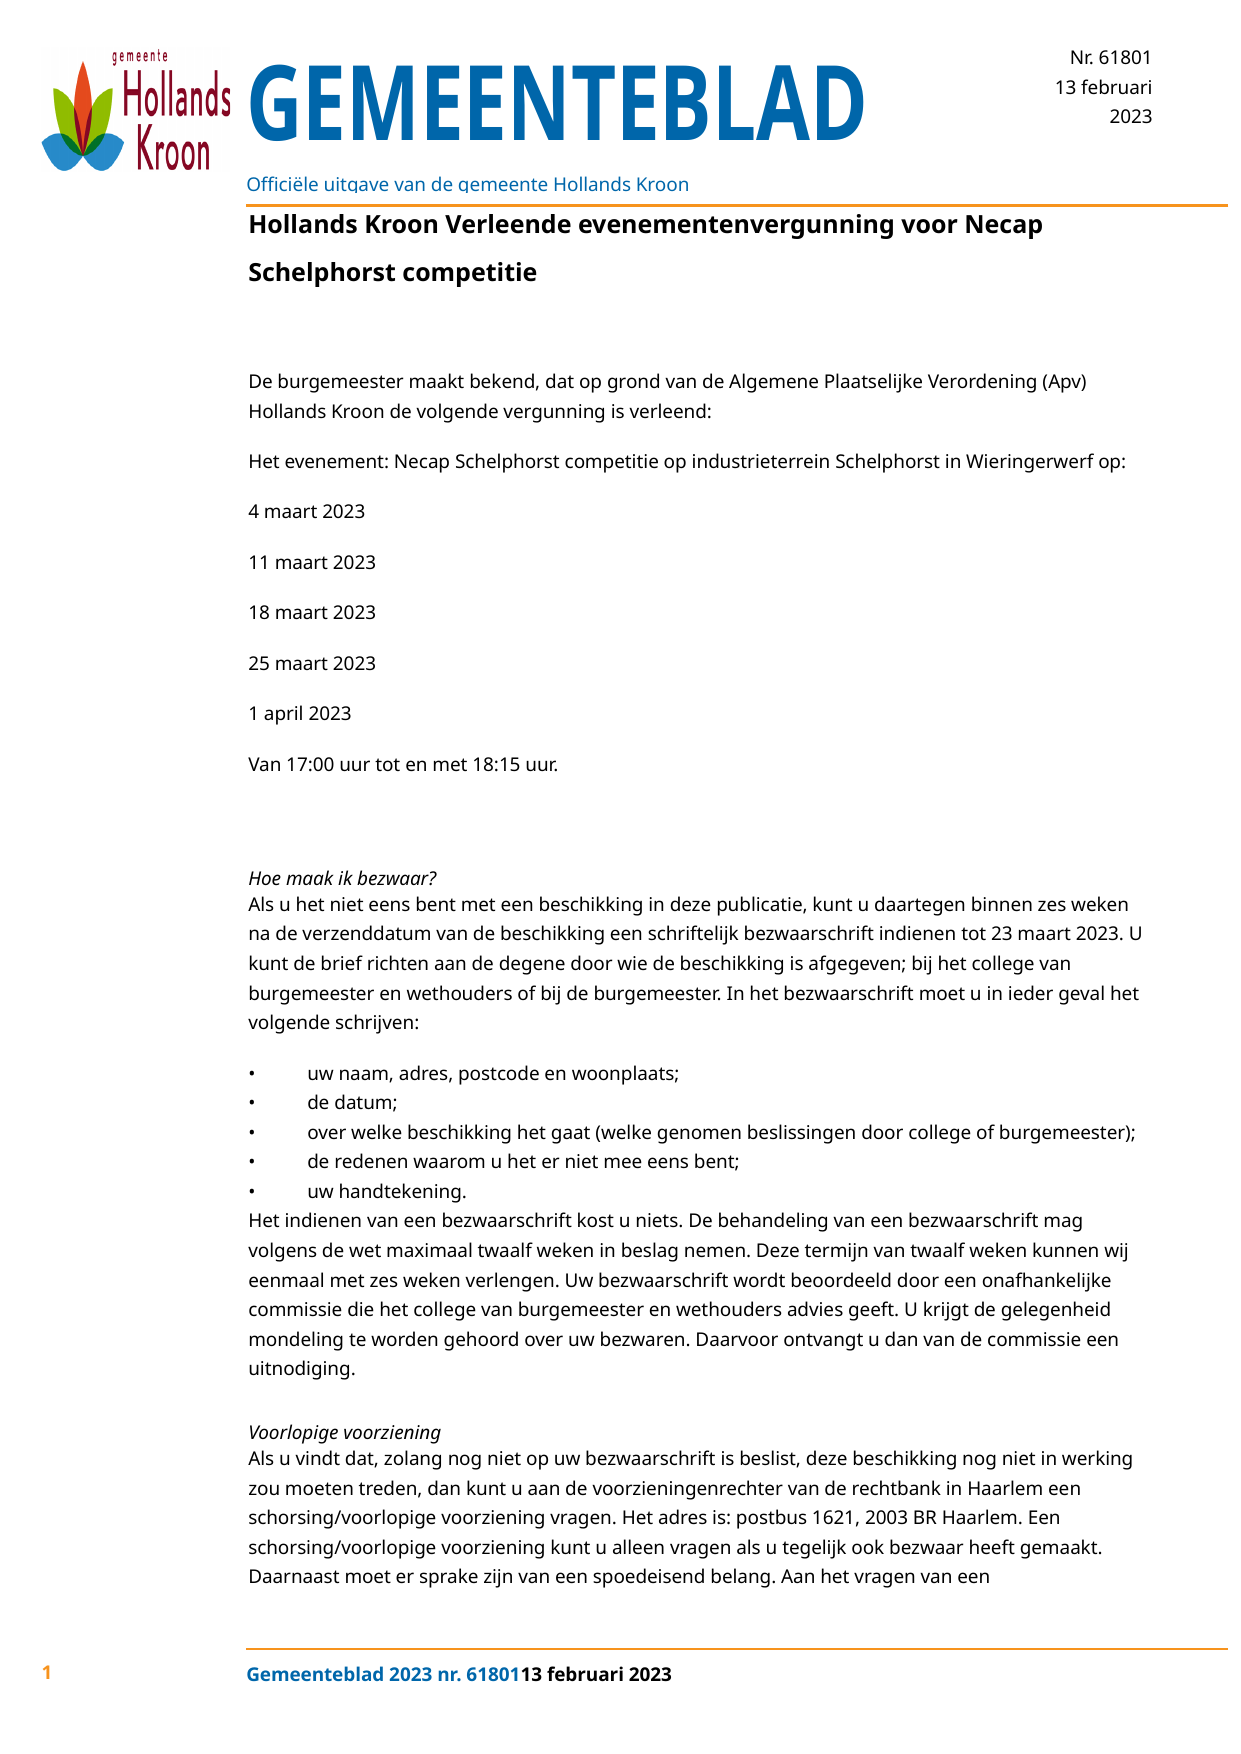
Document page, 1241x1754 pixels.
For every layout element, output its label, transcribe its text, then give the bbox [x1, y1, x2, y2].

text Als u het niet eens bent met een beschikking in deze publicatie, kunt u daartegen binnen zes weken na de verzenddatum van de beschikking een schriftelijk bezwaarschrift indienen tot 23 maart 2023. U kunt de brief richten aan de degene door wie de beschikking is afgegeven; bij het college van burgemeester en wethouders of bij de burgemeester. In het bezwaarschrift moet u in ieder geval het volgende schrijven: [248, 891, 1152, 1035]
list de datum; [248, 1089, 1152, 1115]
text 1 april 2023 [248, 700, 1152, 726]
list over welke beschikking het gaat (welke genomen beslissingen door college of burgemeester); [248, 1119, 1152, 1144]
text Hollands Kroon Verleende evenementenvergunning voor Necap Schelphorst competitie [248, 207, 1152, 288]
text 18 maart 2023 [248, 599, 1152, 625]
text Voorlopige voorziening [248, 1419, 1152, 1445]
text Als u vindt dat, zolang nog niet op uw bezwaarschrift is beslist, deze beschikking nog niet in werking zou moeten treden, dan kunt u aan de voorzieningenrechter van de rechtbank in Haarlem een schorsing/voorlopige voorziening vragen. Het adres is: postbus 1621, 2003 BR Haarlem. Een schorsing/voorlopige voorziening kunt u alleen vragen als u tegelijk ook bezwaar heeft gemaakt. Daarnaast moet er sprake zijn van een spoedeisend belang. Aan het vragen van een [248, 1445, 1152, 1589]
text Van 17:00 uur tot en met 18:15 uur. [248, 751, 1152, 777]
text 4 maart 2023 [248, 499, 1152, 524]
list de redenen waarom u het er niet mee eens bent; [248, 1148, 1152, 1174]
list uw handtekening. [248, 1178, 1152, 1204]
text Het indienen van een bezwaarschrift kost u niets. De behandeling van een bezwaarschrift mag volgens de wet maximaal twaalf weken in beslag nemen. Deze termijn van twaalf weken kunnen wij eenmaal met zes weken verlengen. Uw bezwaarschrift wordt beoordeeld door een onafhankelijke commissie die het college van burgemeester en wethouders advies geeft. U krijgt de gelegenheid mondeling te worden gehoord over uw bezwaren. Daarvoor ontvangt u dan van de commissie een uitnodiging. [248, 1208, 1152, 1381]
text 11 maart 2023 [248, 549, 1152, 575]
text Hoe maak ik bezwaar? [248, 865, 1152, 891]
text De burgemeester maakt bekend, dat op grond van de Algemene Plaatselijke Verordening (Apv) Hollands Kroon de volgende vergunning is verleend: [248, 368, 1152, 424]
text 25 maart 2023 [248, 650, 1152, 676]
text Het evenement: Necap Schelphorst competitie op industrieterrein Schelphorst in Wieringerwerf op: [248, 448, 1152, 474]
picture [41, 47, 231, 172]
list uw naam, adres, postcode en woonplaats; [248, 1060, 1152, 1085]
